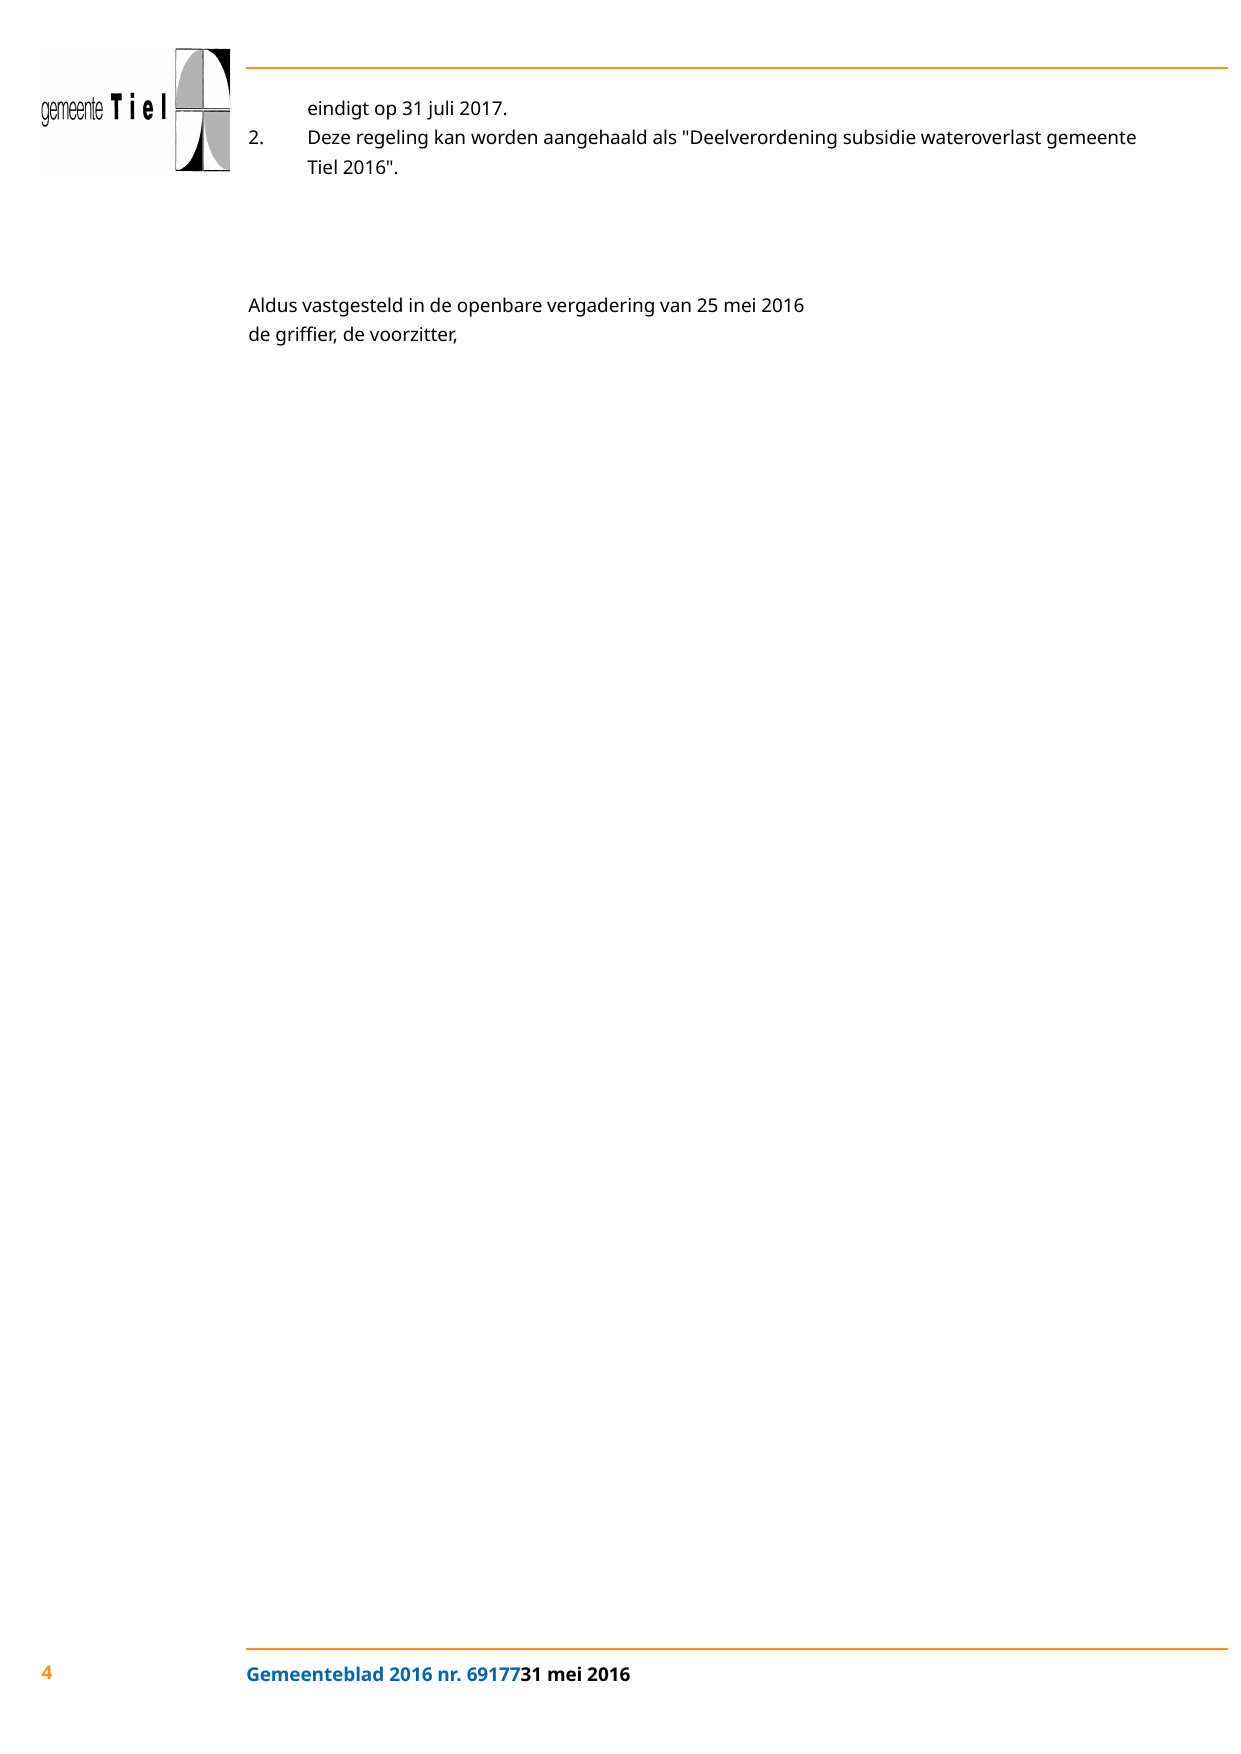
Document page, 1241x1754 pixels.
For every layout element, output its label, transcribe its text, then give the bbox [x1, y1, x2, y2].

text de griffier, de voorzitter, [248, 322, 1152, 347]
picture [41, 47, 231, 172]
text Aldus vastgesteld in de openbare vergadering van 25 mei 2016 [248, 292, 1152, 318]
list Deze regeling kan worden aangehaald als "Deelverordening subsidie wateroverlast gemeente Tiel 2016". [248, 124, 1152, 180]
list eindigt op 31 juli 2017. [248, 95, 1152, 121]
